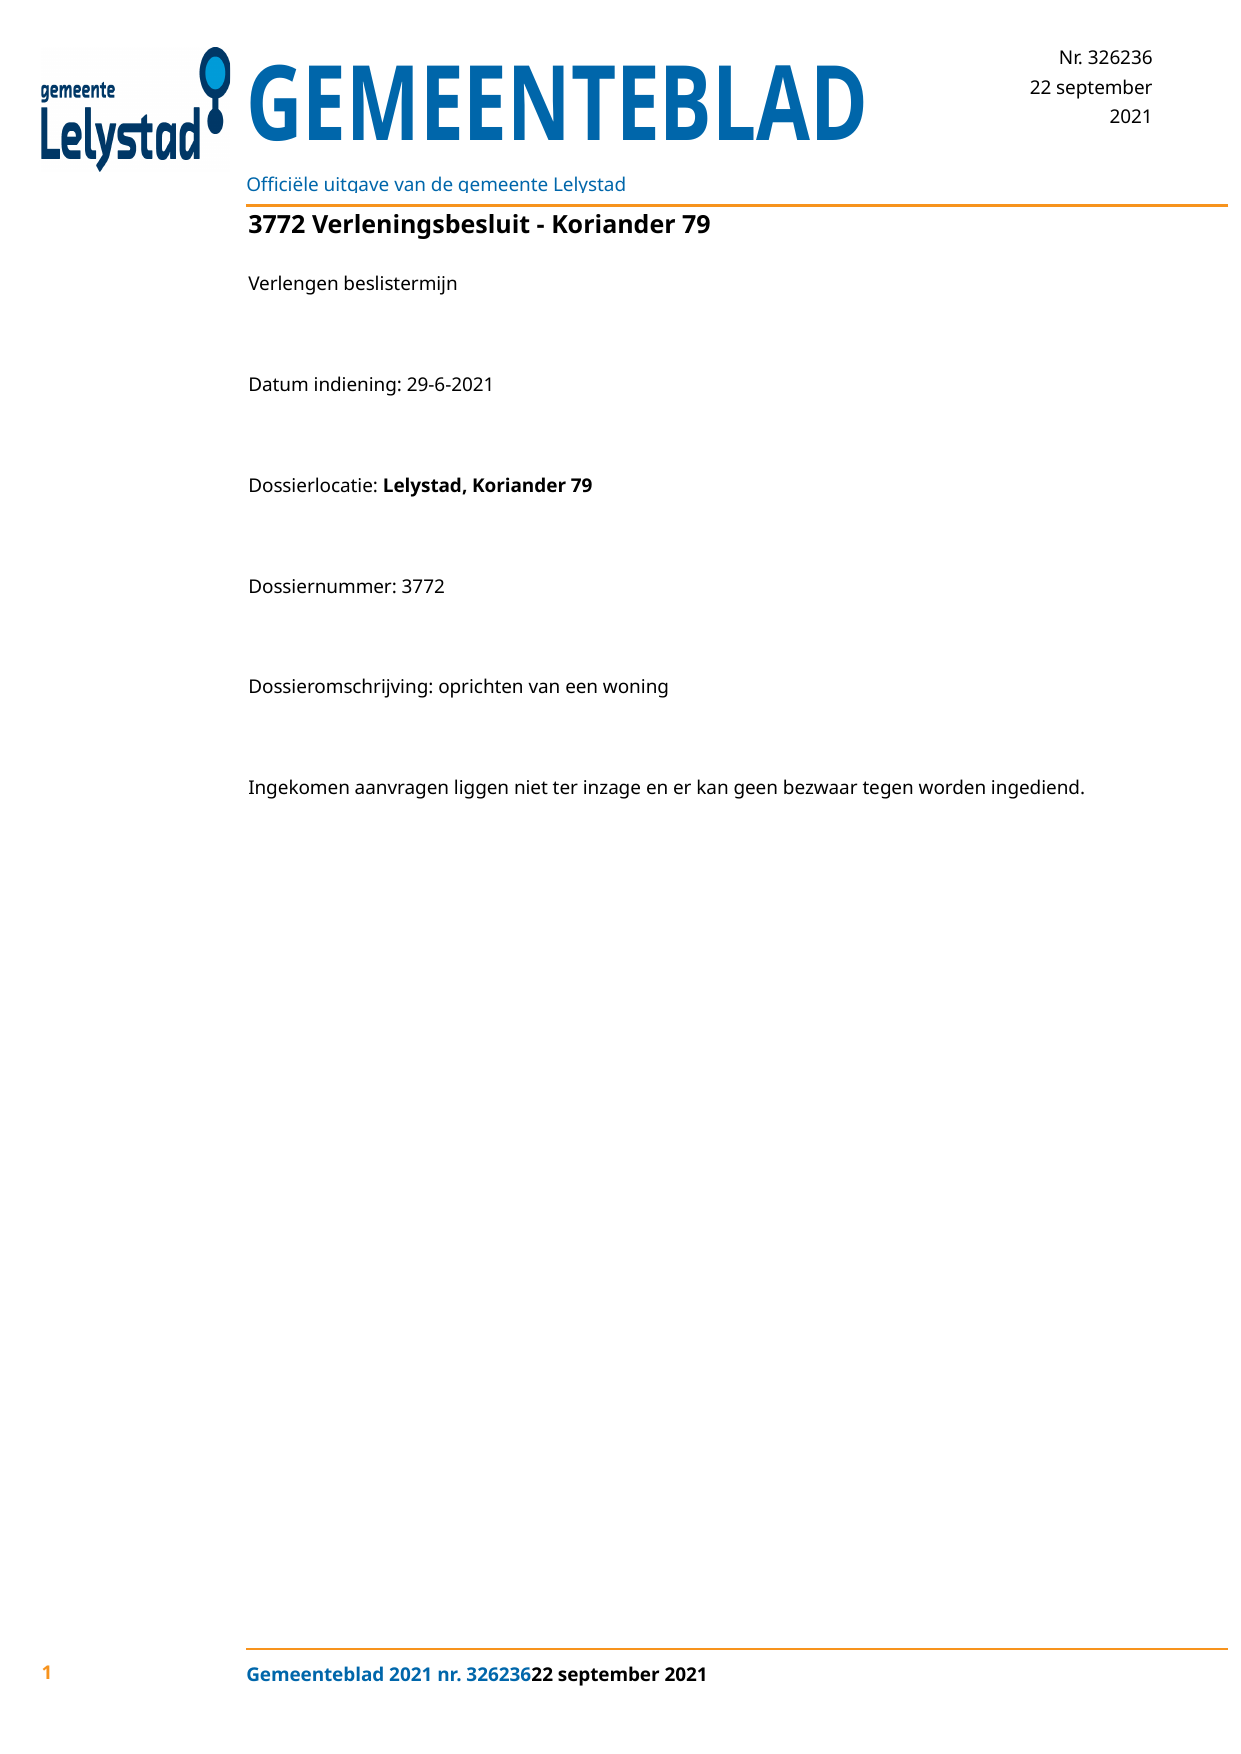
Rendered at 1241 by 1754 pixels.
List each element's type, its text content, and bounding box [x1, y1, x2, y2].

text Dossiernummer: 3772 [248, 573, 1152, 598]
text Dossierlocatie: Lelystad, Koriander 79 [248, 472, 1152, 498]
text Verlengen beslistermijn [248, 270, 1152, 296]
text Dossieromschrijving: oprichten van een woning [248, 674, 1152, 699]
text Ingekomen aanvragen liggen niet ter inzage en er kan geen bezwaar tegen worden ingediend. [248, 774, 1152, 800]
text 3772 Verleningsbesluit - Koriander 79 [248, 207, 1152, 241]
picture [41, 47, 231, 172]
text Datum indiening: 29-6-2021 [248, 371, 1152, 397]
